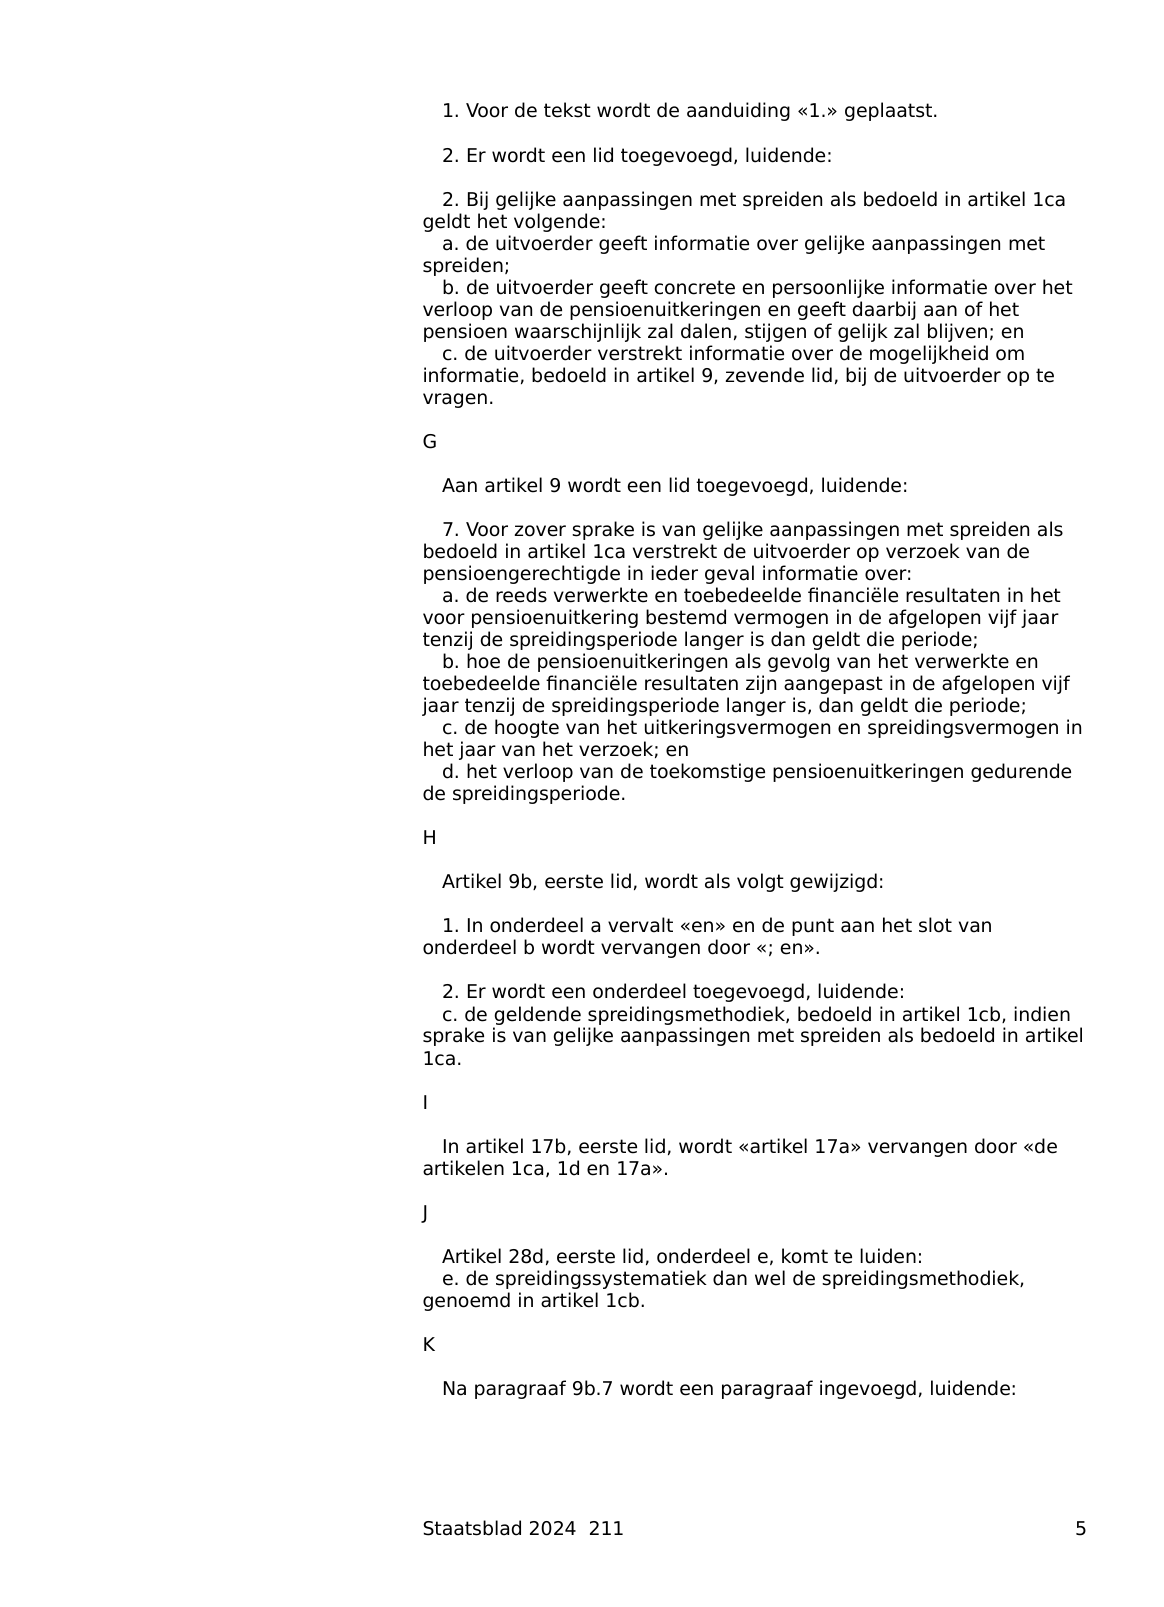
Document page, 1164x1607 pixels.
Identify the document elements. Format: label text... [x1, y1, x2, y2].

text Na paragraaf 9b.7 wordt een paragraaf ingevoegd, luidende: [422, 1378, 1087, 1400]
text b. de uitvoerder geeft concrete en persoonlijke informatie over het verloop van de pensioenuitkeringen en geeft daarbij aan of het pensioen waarschijnlijk zal dalen, stijgen of gelijk zal blijven; en [422, 277, 1087, 343]
text 7. Voor zover sprake is van gelijke aanpassingen met spreiden als bedoeld in artikel 1ca verstrekt de uitvoerder op verzoek van de pensioengerechtigde in ieder geval informatie over: [422, 519, 1087, 585]
text In artikel 17b, eerste lid, wordt «artikel 17a» vervangen door «de artikelen 1ca, 1d en 17a». [422, 1136, 1087, 1180]
text 2. Bij gelijke aanpassingen met spreiden als bedoeld in artikel 1ca geldt het volgende: [422, 189, 1087, 233]
text Aan artikel 9 wordt een lid toegevoegd, luidende: [422, 475, 1087, 497]
text d. het verloop van de toekomstige pensioenuitkeringen gedurende de spreidingsperiode. [422, 761, 1087, 805]
text Artikel 9b, eerste lid, wordt als volgt gewijzigd: [422, 871, 1087, 893]
text J [422, 1202, 1087, 1224]
text H [422, 827, 1087, 849]
text c. de uitvoerder verstrekt informatie over de mogelijkheid om informatie, bedoeld in artikel 9, zevende lid, bij de uitvoerder op te vragen. [422, 343, 1087, 408]
text I [422, 1092, 1087, 1113]
text c. de hoogte van het uitkeringsvermogen en spreidingsvermogen in het jaar van het verzoek; en [422, 717, 1087, 761]
text Artikel 28d, eerste lid, onderdeel e, komt te luiden: [422, 1246, 1087, 1268]
text 1. In onderdeel a vervalt «en» en de punt aan het slot van onderdeel b wordt vervangen door «; en». [422, 915, 1087, 959]
text 2. Er wordt een onderdeel toegevoegd, luidende: [422, 981, 1087, 1003]
text e. de spreidingssystematiek dan wel de spreidingsmethodiek, genoemd in artikel 1cb. [422, 1268, 1087, 1312]
text a. de uitvoerder geeft informatie over gelijke aanpassingen met spreiden; [422, 233, 1087, 277]
text 1. Voor de tekst wordt de aanduiding «1.» geplaatst. [422, 100, 1087, 122]
text G [422, 431, 1087, 453]
text b. hoe de pensioenuitkeringen als gevolg van het verwerkte en toebedeelde financiële resultaten zijn aangepast in de afgelopen vijf jaar tenzij de spreidingsperiode langer is, dan geldt die periode; [422, 651, 1087, 717]
text c. de geldende spreidingsmethodiek, bedoeld in artikel 1cb, indien sprake is van gelijke aanpassingen met spreiden als bedoeld in artikel 1ca. [422, 1003, 1087, 1069]
text K [422, 1334, 1087, 1356]
text 2. Er wordt een lid toegevoegd, luidende: [422, 144, 1087, 167]
text a. de reeds verwerkte en toebedeelde financiële resultaten in het voor pensioenuitkering bestemd vermogen in de afgelopen vijf jaar tenzij de spreidingsperiode langer is dan geldt die periode; [422, 585, 1087, 651]
